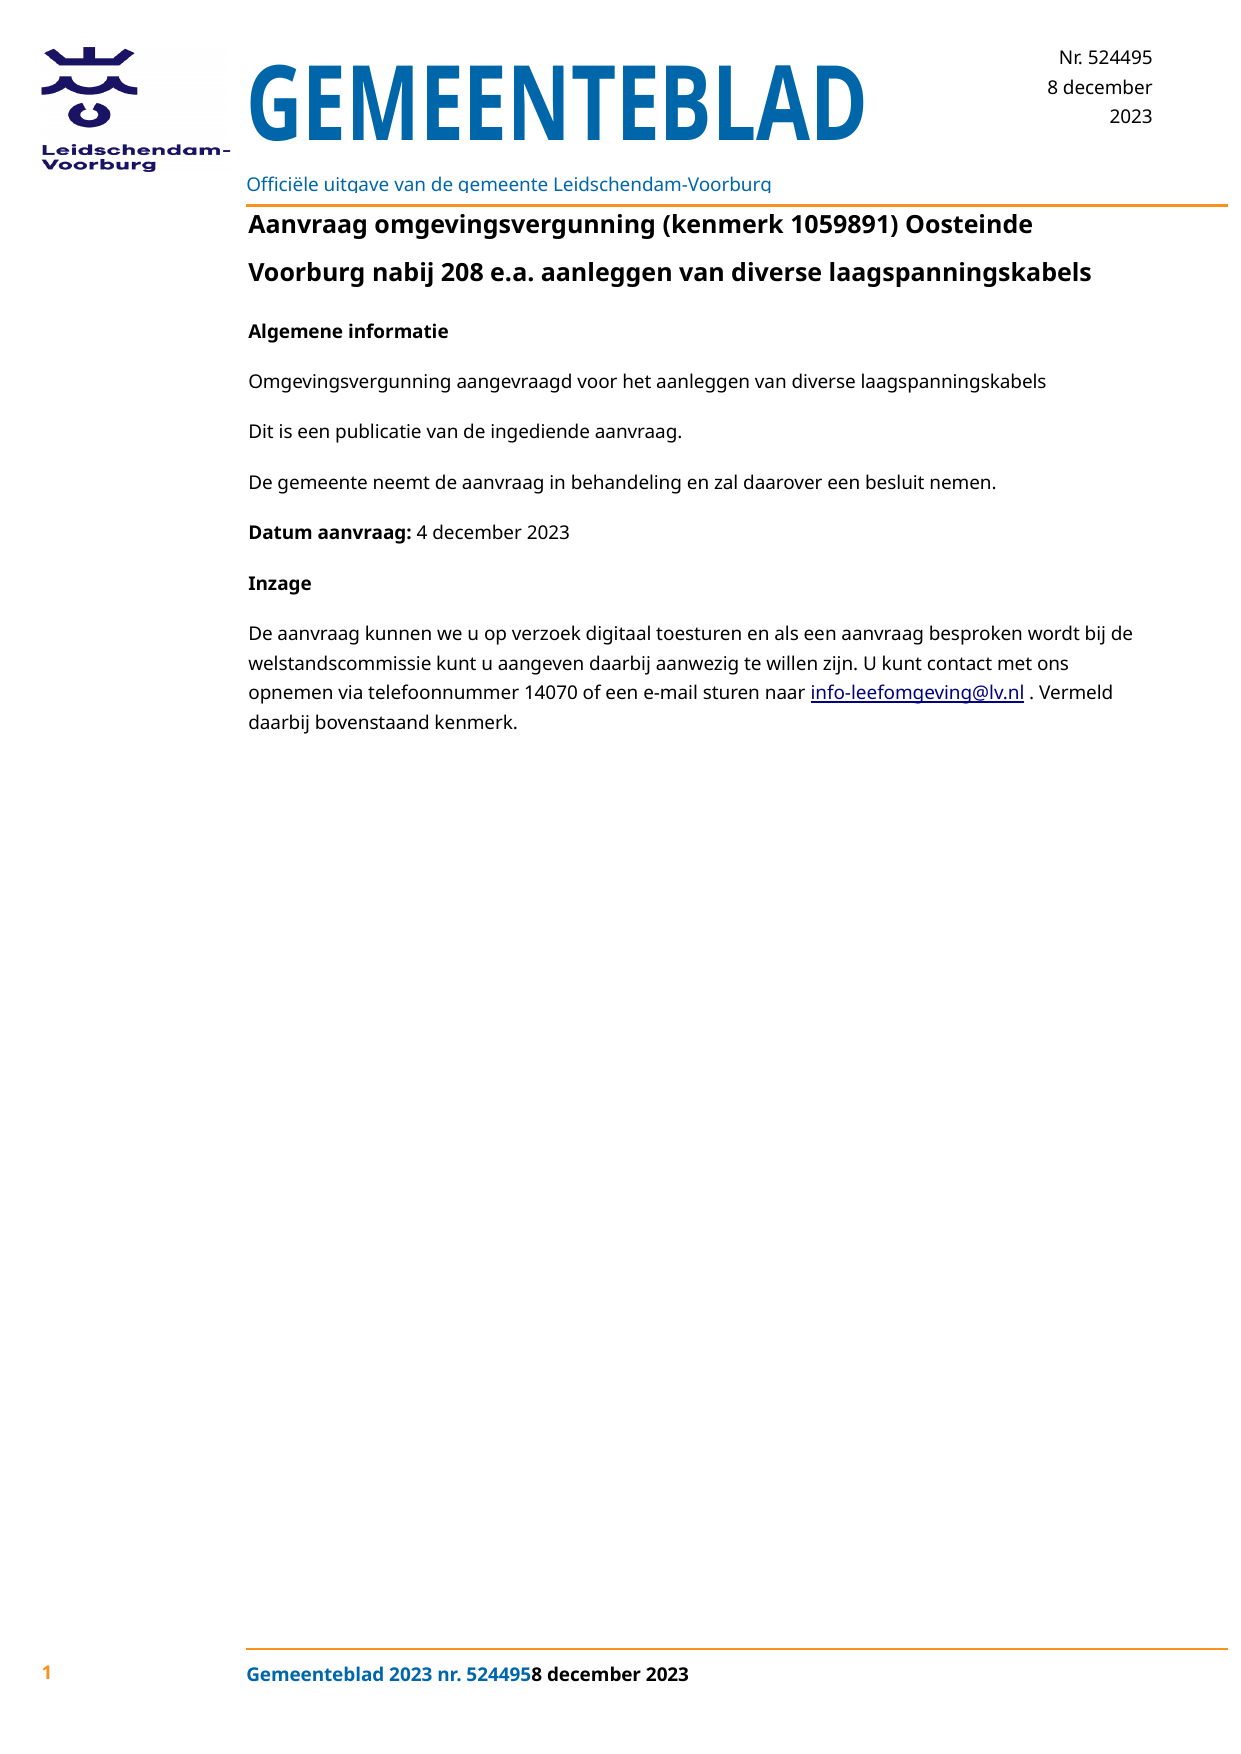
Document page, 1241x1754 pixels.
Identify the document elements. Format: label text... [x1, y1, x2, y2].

picture [41, 47, 231, 172]
text Inzage [248, 570, 1152, 596]
text De aanvraag kunnen we u op verzoek digitaal toesturen en als een aanvraag besproken wordt bij de welstandscommissie kunt u aangeven daarbij aanwezig te willen zijn. U kunt contact met ons opnemen via telefoonnummer 14070 of een e-mail sturen naar info-leefomgeving@lv.nl . Vermeld daarbij bovenstaand kenmerk. [248, 620, 1152, 735]
text Datum aanvraag: 4 december 2023 [248, 519, 1152, 545]
text Omgevingsvergunning aangevraagd voor het aanleggen van diverse laagspanningskabels [248, 368, 1152, 394]
text De gemeente neemt de aanvraag in behandeling en zal daarover een besluit nemen. [248, 469, 1152, 495]
text Aanvraag omgevingsvergunning (kenmerk 1059891) Oosteinde Voorburg nabij 208 e.a. aanleggen van diverse laagspanningskabels [248, 207, 1152, 288]
text Dit is een publicatie van de ingediende aanvraag. [248, 419, 1152, 444]
text Algemene informatie [248, 318, 1152, 344]
